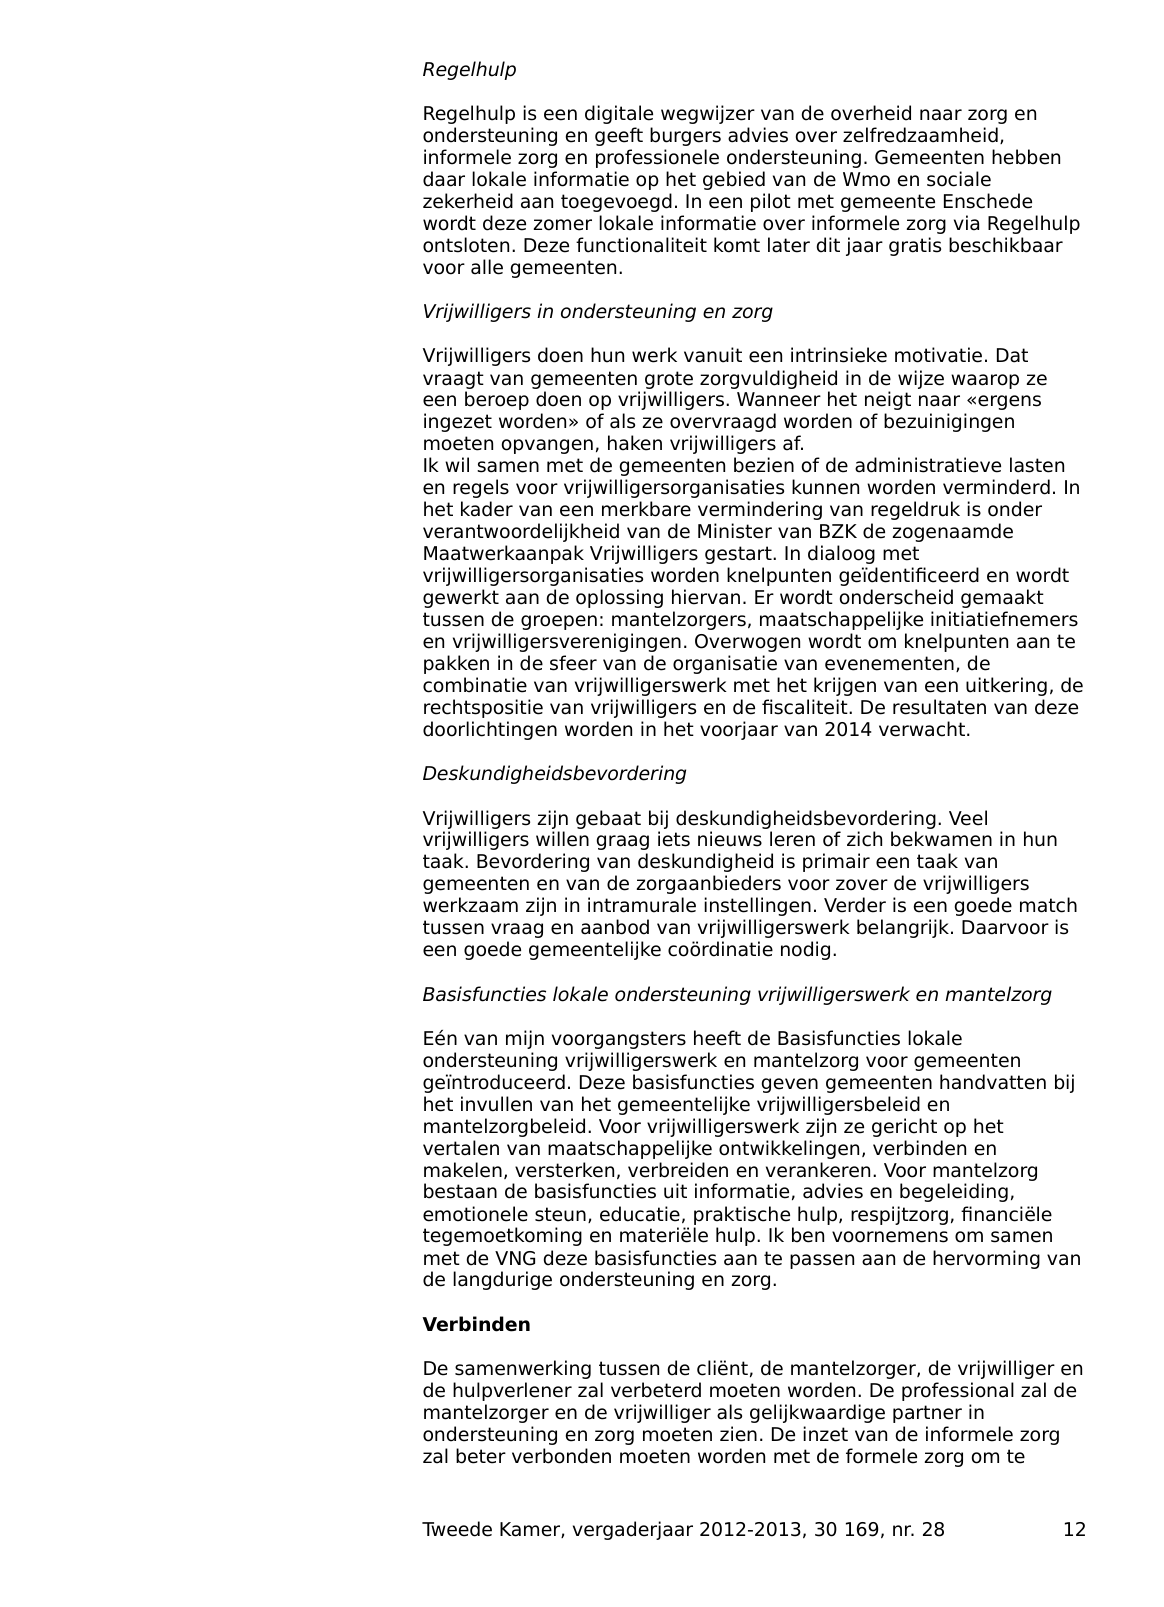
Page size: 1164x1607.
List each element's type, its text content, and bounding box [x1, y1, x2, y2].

text Regelhulp is een digitale wegwijzer van de overheid naar zorg en ondersteuning en geeft burgers advies over zelfredzaamheid, informele zorg en professionele ondersteuning. Gemeenten hebben daar lokale informatie op het gebied van de Wmo en sociale zekerheid aan toegevoegd. In een pilot met gemeente Enschede wordt deze zomer lokale informatie over informele zorg via Regelhulp ontsloten. Deze functionaliteit komt later dit jaar gratis beschikbaar voor alle gemeenten. [422, 103, 1087, 279]
text Eén van mijn voorgangsters heeft de Basisfuncties lokale ondersteuning vrijwilligerswerk en mantelzorg voor gemeenten geïntroduceerd. Deze basisfuncties geven gemeenten handvatten bij het invullen van het gemeentelijke vrijwilligersbeleid en mantelzorgbeleid. Voor vrijwilligerswerk zijn ze gericht op het vertalen van maatschappelijke ontwikkelingen, verbinden en makelen, versterken, verbreiden en verankeren. Voor mantelzorg bestaan de basisfuncties uit informatie, advies en begeleiding, emotionele steun, educatie, praktische hulp, respijtzorg, financiële tegemoetkoming en materiële hulp. Ik ben voornemens om samen met de VNG deze basisfuncties aan te passen aan de hervorming van de langdurige ondersteuning en zorg. [422, 1028, 1087, 1291]
text Vrijwilligers zijn gebaat bij deskundigheidsbevordering. Veel vrijwilligers willen graag iets nieuws leren of zich bekwamen in hun taak. Bevordering van deskundigheid is primair een taak van gemeenten en van de zorgaanbieders voor zover de vrijwilligers werkzaam zijn in intramurale instellingen. Verder is een goede match tussen vraag en aanbod van vrijwilligerswerk belangrijk. Daarvoor is een goede gemeentelijke coördinatie nodig. [422, 807, 1087, 961]
subtitle Regelhulp [422, 59, 1087, 81]
subtitle Vrijwilligers in ondersteuning en zorg [422, 301, 1087, 323]
subtitle Deskundigheidsbevordering [422, 763, 1087, 785]
subtitle Verbinden [422, 1313, 1087, 1336]
text Ik wil samen met de gemeenten bezien of de administratieve lasten en regels voor vrijwilligersorganisaties kunnen worden verminderd. In het kader van een merkbare vermindering van regeldruk is onder verantwoordelijkheid van de Minister van BZK de zogenaamde Maatwerkaanpak Vrijwilligers gestart. In dialoog met vrijwilligersorganisaties worden knelpunten geïdentificeerd en wordt gewerkt aan de oplossing hiervan. Er wordt onderscheid gemaakt tussen de groepen: mantelzorgers, maatschappelijke initiatiefnemers en vrijwilligersverenigingen. Overwogen wordt om knelpunten aan te pakken in de sfeer van de organisatie van evenementen, de combinatie van vrijwilligerswerk met het krijgen van een uitkering, de rechtspositie van vrijwilligers en de fiscaliteit. De resultaten van deze doorlichtingen worden in het voorjaar van 2014 verwacht. [422, 455, 1087, 741]
subtitle Basisfuncties lokale ondersteuning vrijwilligerswerk en mantelzorg [422, 983, 1087, 1005]
text Vrijwilligers doen hun werk vanuit een intrinsieke motivatie. Dat vraagt van gemeenten grote zorgvuldigheid in de wijze waarop ze een beroep doen op vrijwilligers. Wanneer het neigt naar «ergens ingezet worden» of als ze overvraagd worden of bezuinigingen moeten opvangen, haken vrijwilligers af. [422, 345, 1087, 455]
text De samenwerking tussen de cliënt, de mantelzorger, de vrijwilliger en de hulpverlener zal verbeterd moeten worden. De professional zal de mantelzorger en de vrijwilliger als gelijkwaardige partner in ondersteuning en zorg moeten zien. De inzet van de informele zorg zal beter verbonden moeten worden met de formele zorg om te [422, 1358, 1087, 1468]
